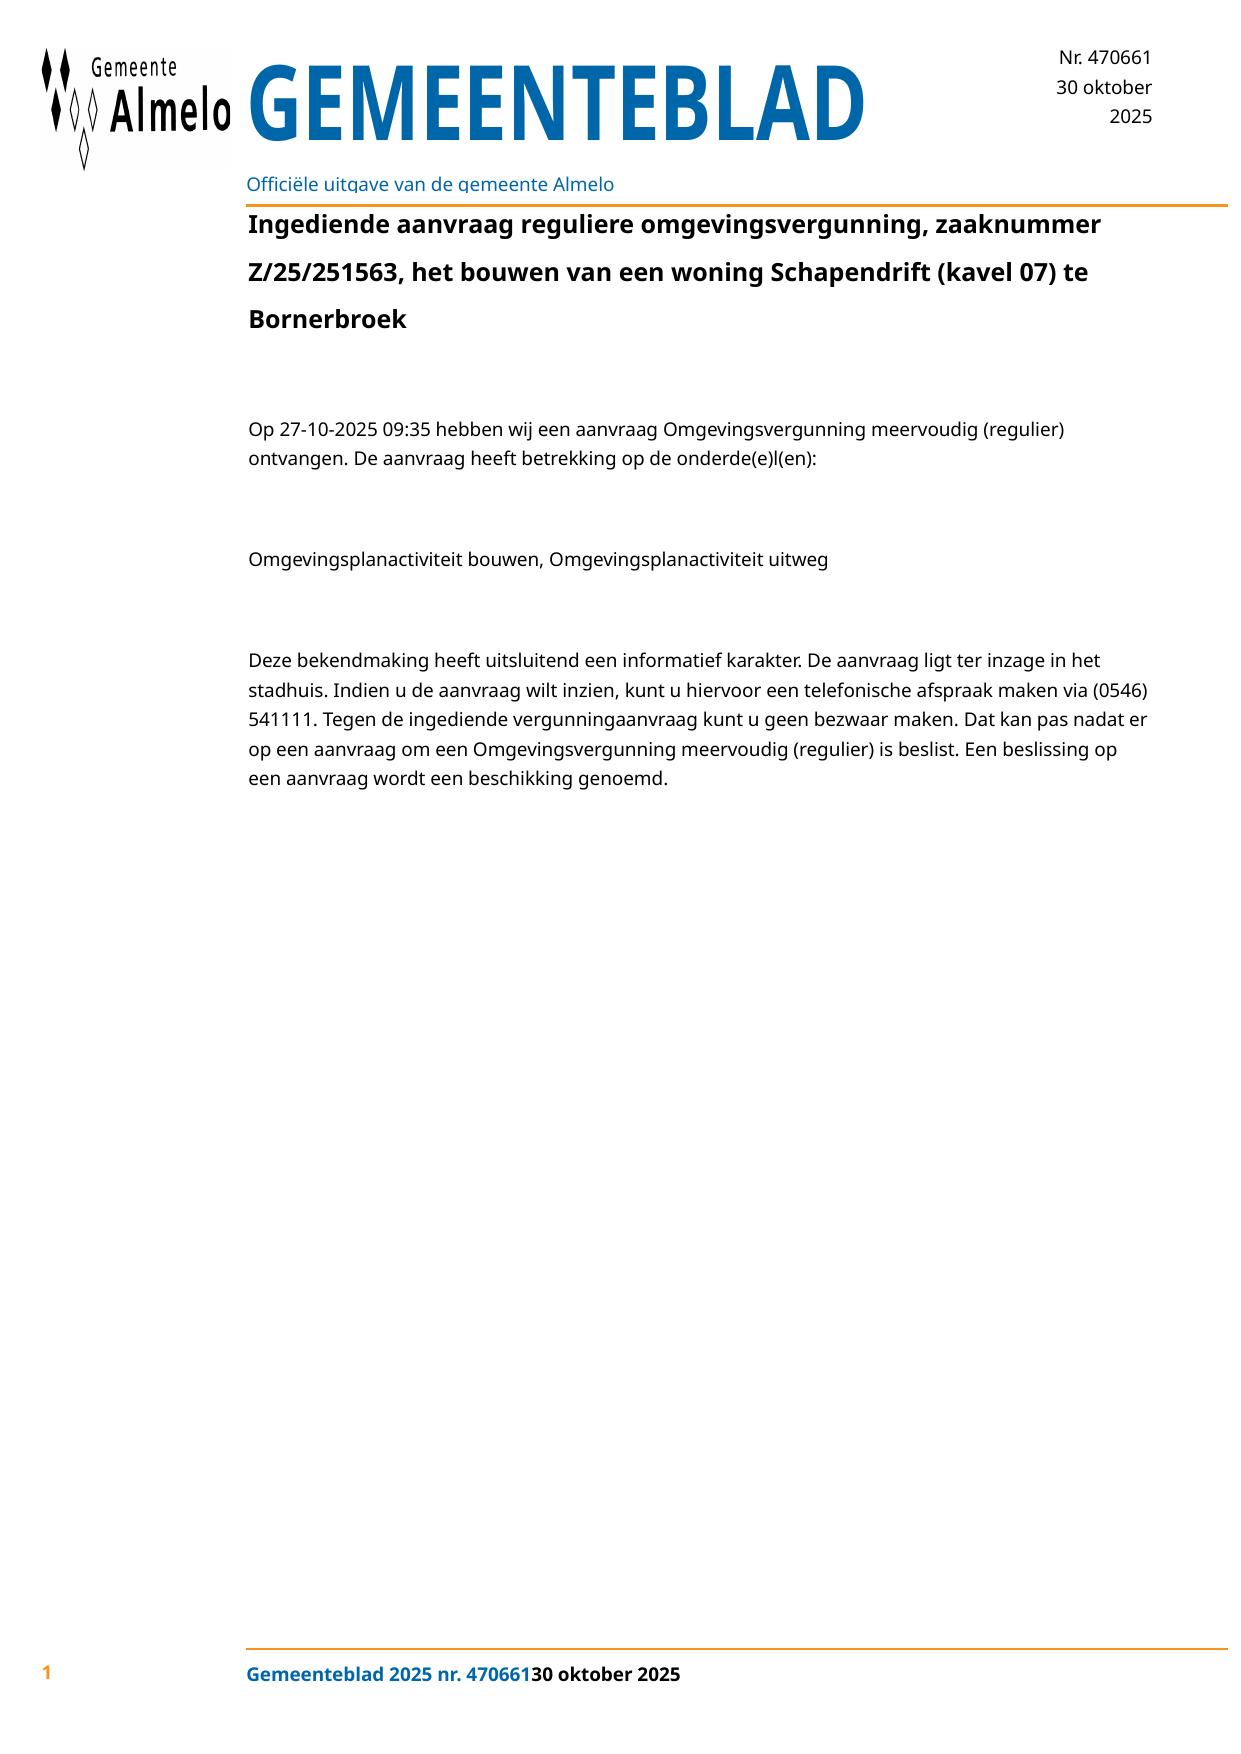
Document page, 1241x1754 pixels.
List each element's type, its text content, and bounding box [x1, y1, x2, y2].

text Deze bekendmaking heeft uitsluitend een informatief karakter. De aanvraag ligt ter inzage in het stadhuis. Indien u de aanvraag wilt inzien, kunt u hiervoor een telefonische afspraak maken via (0546) 541111. Tegen de ingediende vergunningaanvraag kunt u geen bezwaar maken. Dat kan pas nadat er op een aanvraag om een Omgevingsvergunning meervoudig (regulier) is beslist. Een beslissing op een aanvraag wordt een beschikking genoemd. [248, 647, 1152, 791]
text Ingediende aanvraag reguliere omgevingsvergunning, zaaknummer Z/25/251563, het bouwen van een woning Schapendrift (kavel 07) te Bornerbroek [248, 207, 1152, 336]
text Op 27-10-2025 09:35 hebben wij een aanvraag Omgevingsvergunning meervoudig (regulier) ontvangen. De aanvraag heeft betrekking op de onderde(e)l(en): [248, 416, 1152, 471]
picture [41, 47, 231, 172]
text Omgevingsplanactiviteit bouwen, Omgevingsplanactiviteit uitweg [248, 546, 1152, 572]
